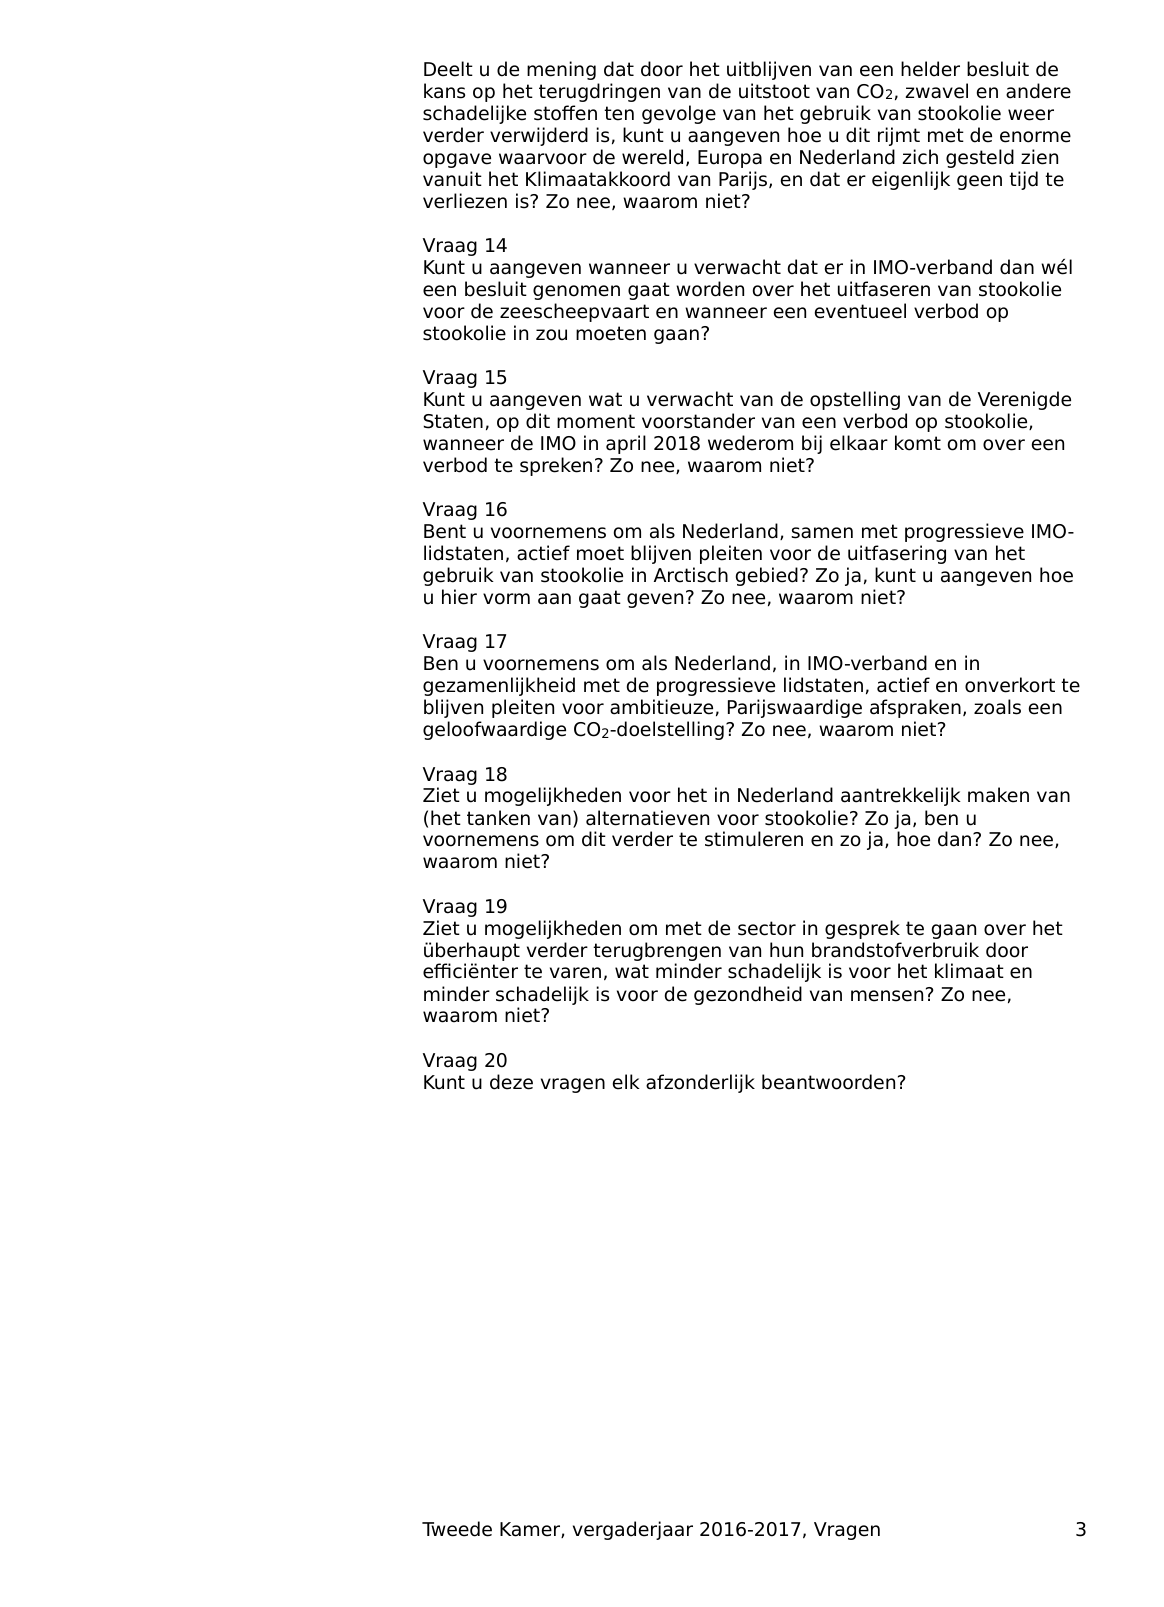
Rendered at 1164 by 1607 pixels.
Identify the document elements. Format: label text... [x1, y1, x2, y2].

text Ziet u mogelijkheden om met de sector in gesprek te gaan over het überhaupt verder terugbrengen van hun brandstofverbruik door efficiënter te varen, wat minder schadelijk is voor het klimaat en minder schadelijk is voor de gezondheid van mensen? Zo nee, waarom niet? [422, 917, 1087, 1027]
text Kunt u aangeven wat u verwacht van de opstelling van de Verenigde Staten, op dit moment voorstander van een verbod op stookolie, wanneer de IMO in april 2018 wederom bij elkaar komt om over een verbod te spreken? Zo nee, waarom niet? [422, 389, 1087, 477]
text Deelt u de mening dat door het uitblijven van een helder besluit de kans op het terugdringen van de uitstoot van CO2, zwavel en andere schadelijke stoffen ten gevolge van het gebruik van stookolie weer verder verwijderd is, kunt u aangeven hoe u dit rijmt met de enorme opgave waarvoor de wereld, Europa en Nederland zich gesteld zien vanuit het Klimaatakkoord van Parijs, en dat er eigenlijk geen tijd te verliezen is? Zo nee, waarom niet? [422, 59, 1087, 213]
text Vraag 18 [422, 763, 1087, 785]
text Kunt u deze vragen elk afzonderlijk beantwoorden? [422, 1072, 1087, 1093]
text Bent u voornemens om als Nederland, samen met progressieve IMO-lidstaten, actief moet blijven pleiten voor de uitfasering van het gebruik van stookolie in Arctisch gebied? Zo ja, kunt u aangeven hoe u hier vorm aan gaat geven? Zo nee, waarom niet? [422, 521, 1087, 609]
text Vraag 14 [422, 235, 1087, 257]
text Vraag 17 [422, 631, 1087, 653]
text Vraag 19 [422, 896, 1087, 917]
text Vraag 15 [422, 367, 1087, 389]
text Ben u voornemens om als Nederland, in IMO-verband en in gezamenlijkheid met de progressieve lidstaten, actief en onverkort te blijven pleiten voor ambitieuze, Parijswaardige afspraken, zoals een geloofwaardige CO2-doelstelling? Zo nee, waarom niet? [422, 653, 1087, 741]
text Ziet u mogelijkheden voor het in Nederland aantrekkelijk maken van (het tanken van) alternatieven voor stookolie? Zo ja, ben u voornemens om dit verder te stimuleren en zo ja, hoe dan? Zo nee, waarom niet? [422, 785, 1087, 873]
text Kunt u aangeven wanneer u verwacht dat er in IMO-verband dan wél een besluit genomen gaat worden over het uitfaseren van stookolie voor de zeescheepvaart en wanneer een eventueel verbod op stookolie in zou moeten gaan? [422, 257, 1087, 345]
text Vraag 20 [422, 1049, 1087, 1072]
text Vraag 16 [422, 499, 1087, 521]
